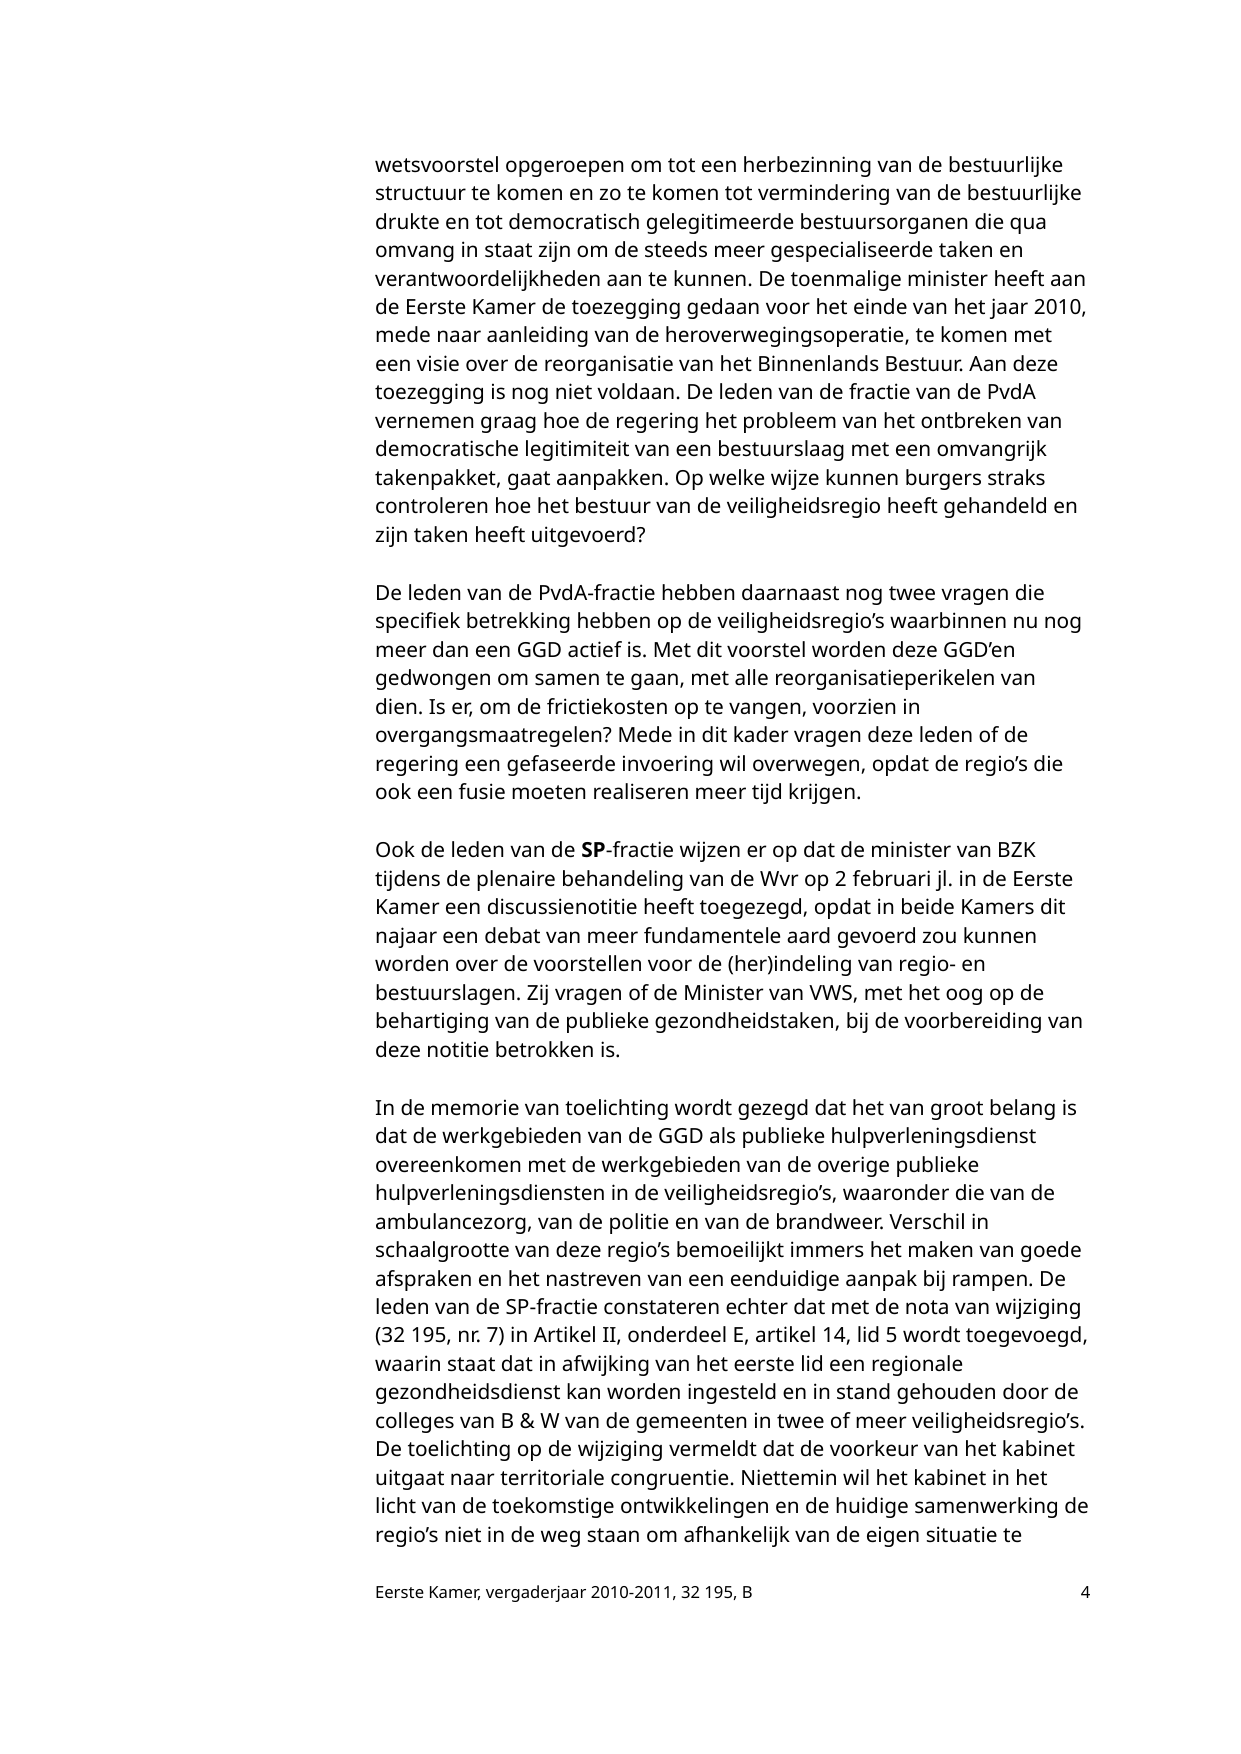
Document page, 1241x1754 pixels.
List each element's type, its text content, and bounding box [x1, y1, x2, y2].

text Ook de leden van de SP-fractie wijzen er op dat de minister van BZK tijdens de plenaire behandeling van de Wvr op 2 februari jl. in de Eerste Kamer een discussienotitie heeft toegezegd, opdat in beide Kamers dit najaar een debat van meer fundamentele aard gevoerd zou kunnen worden over de voorstellen voor de (her)indeling van regio- en bestuurslagen. Zij vragen of de Minister van VWS, met het oog op de behartiging van de publieke gezondheidstaken, bij de voorbereiding van deze notitie betrokken is. [375, 836, 1090, 1063]
text In de memorie van toelichting wordt gezegd dat het van groot belang is dat de werkgebieden van de GGD als publieke hulpverleningsdienst overeenkomen met de werkgebieden van de overige publieke hulpverleningsdiensten in de veiligheidsregio’s, waaronder die van de ambulancezorg, van de politie en van de brandweer. Verschil in schaalgrootte van deze regio’s bemoeilijkt immers het maken van goede afspraken en het nastreven van een eenduidige aanpak bij rampen. De leden van de SP-fractie constateren echter dat met de nota van wijziging (32 195, nr. 7) in Artikel II, onderdeel E, artikel 14, lid 5 wordt toegevoegd, waarin staat dat in afwijking van het eerste lid een regionale gezondheidsdienst kan worden ingesteld en in stand gehouden door de colleges van B & W van de gemeenten in twee of meer veiligheidsregio’s. De toelichting op de wijziging vermeldt dat de voorkeur van het kabinet uitgaat naar territoriale congruentie. Niettemin wil het kabinet in het licht van de toekomstige ontwikkelingen en de huidige samenwerking de regio’s niet in de weg staan om afhankelijk van de eigen situatie te [375, 1093, 1090, 1548]
text wetsvoorstel opgeroepen om tot een herbezinning van de bestuurlijke structuur te komen en zo te komen tot vermindering van de bestuurlijke drukte en tot democratisch gelegitimeerde bestuursorganen die qua omvang in staat zijn om de steeds meer gespecialiseerde taken en verantwoordelijkheden aan te kunnen. De toenmalige minister heeft aan de Eerste Kamer de toezegging gedaan voor het einde van het jaar 2010, mede naar aanleiding van de heroverwegingsoperatie, te komen met een visie over de reorganisatie van het Binnenlands Bestuur. Aan deze toezegging is nog niet voldaan. De leden van de fractie van de PvdA vernemen graag hoe de regering het probleem van het ontbreken van democratische legitimiteit van een bestuurslaag met een omvangrijk takenpakket, gaat aanpakken. Op welke wijze kunnen burgers straks controleren hoe het bestuur van de veiligheidsregio heeft gehandeld en zijn taken heeft uitgevoerd? [375, 150, 1090, 548]
text De leden van de PvdA-fractie hebben daarnaast nog twee vragen die specifiek betrekking hebben op de veiligheidsregio’s waarbinnen nu nog meer dan een GGD actief is. Met dit voorstel worden deze GGD’en gedwongen om samen te gaan, met alle reorganisatieperikelen van dien. Is er, om de frictiekosten op te vangen, voorzien in overgangsmaatregelen? Mede in dit kader vragen deze leden of de regering een gefaseerde invoering wil overwegen, opdat de regio’s die ook een fusie moeten realiseren meer tijd krijgen. [375, 578, 1090, 806]
